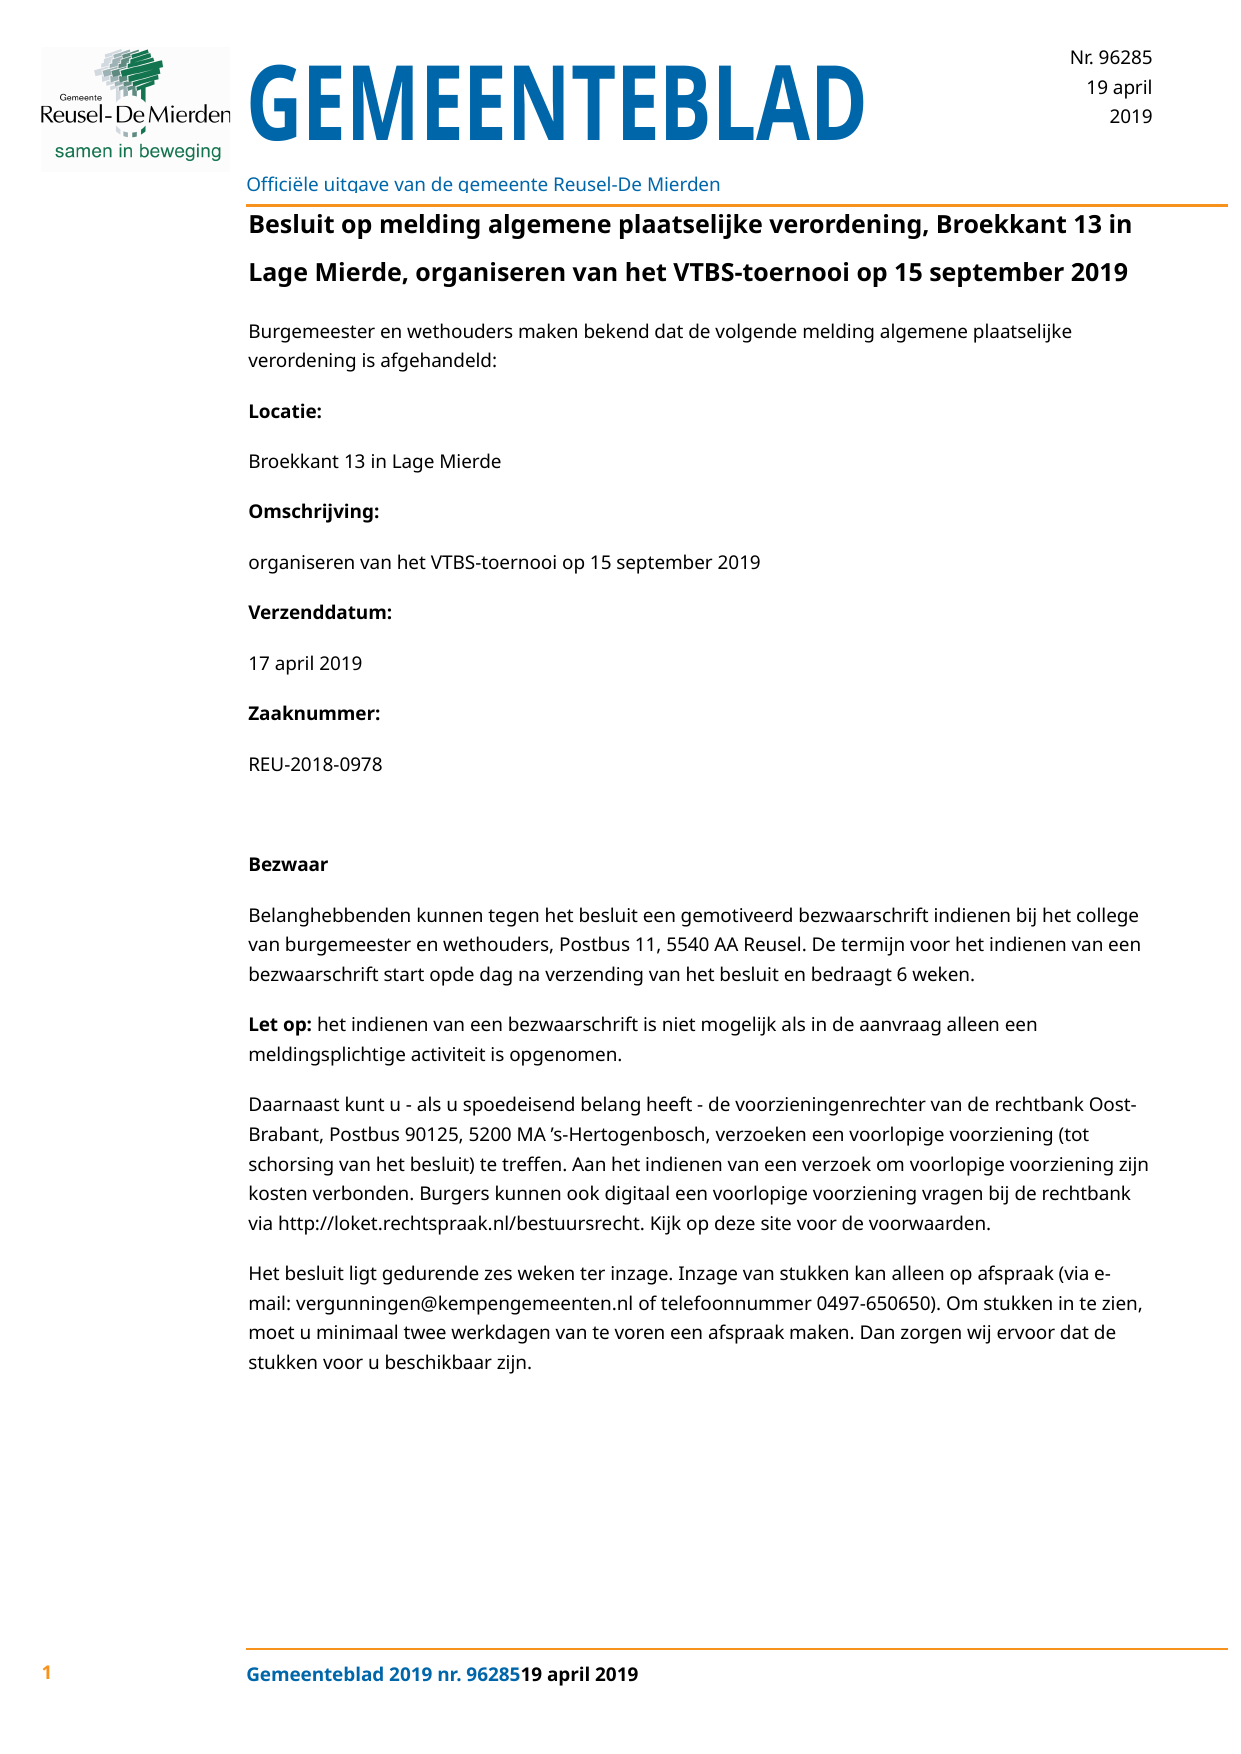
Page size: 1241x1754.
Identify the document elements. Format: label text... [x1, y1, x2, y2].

text Daarnaast kunt u - als u spoedeisend belang heeft - de voorzieningenrechter van de rechtbank Oost-Brabant, Postbus 90125, 5200 MA ’s-Hertogenbosch, verzoeken een voorlopige voorziening (tot schorsing van het besluit) te treffen. Aan het indienen van een verzoek om voorlopige voorziening zijn kosten verbonden. Burgers kunnen ook digitaal een voorlopige voorziening vragen bij de rechtbank via http://loket.rechtspraak.nl/bestuursrecht. Kijk op deze site voor de voorwaarden. [248, 1092, 1152, 1236]
text Omschrijving: [248, 499, 1152, 524]
text Verzenddatum: [248, 599, 1152, 625]
text Locatie: [248, 398, 1152, 424]
text Zaaknummer: [248, 700, 1152, 726]
picture [41, 47, 231, 172]
text organiseren van het VTBS-toernooi op 15 september 2019 [248, 549, 1152, 575]
text Burgemeester en wethouders maken bekend dat de volgende melding algemene plaatselijke verordening is afgehandeld: [248, 318, 1152, 373]
text REU-2018-0978 [248, 751, 1152, 777]
text Besluit op melding algemene plaatselijke verordening, Broekkant 13 in Lage Mierde, organiseren van het VTBS-toernooi op 15 september 2019 [248, 207, 1152, 288]
text Bezwaar [248, 852, 1152, 877]
text Het besluit ligt gedurende zes weken ter inzage. Inzage van stukken kan alleen op afspraak (via e-mail: vergunningen@kempengemeenten.nl of telefoonnummer 0497-650650). Om stukken in te zien, moet u minimaal twee werkdagen van te voren een afspraak maken. Dan zorgen wij ervoor dat de stukken voor u beschikbaar zijn. [248, 1260, 1152, 1375]
text 17 april 2019 [248, 650, 1152, 676]
text Belanghebbenden kunnen tegen het besluit een gemotiveerd bezwaarschrift indienen bij het college van burgemeester en wethouders, Postbus 11, 5540 AA Reusel. De termijn voor het indienen van een bezwaarschrift start opde dag na verzending van het besluit en bedraagt 6 weken. [248, 902, 1152, 987]
text Let op: het indienen van een bezwaarschrift is niet mogelijk als in de aanvraag alleen een meldingsplichtige activiteit is opgenomen. [248, 1012, 1152, 1067]
text Broekkant 13 in Lage Mierde [248, 448, 1152, 474]
